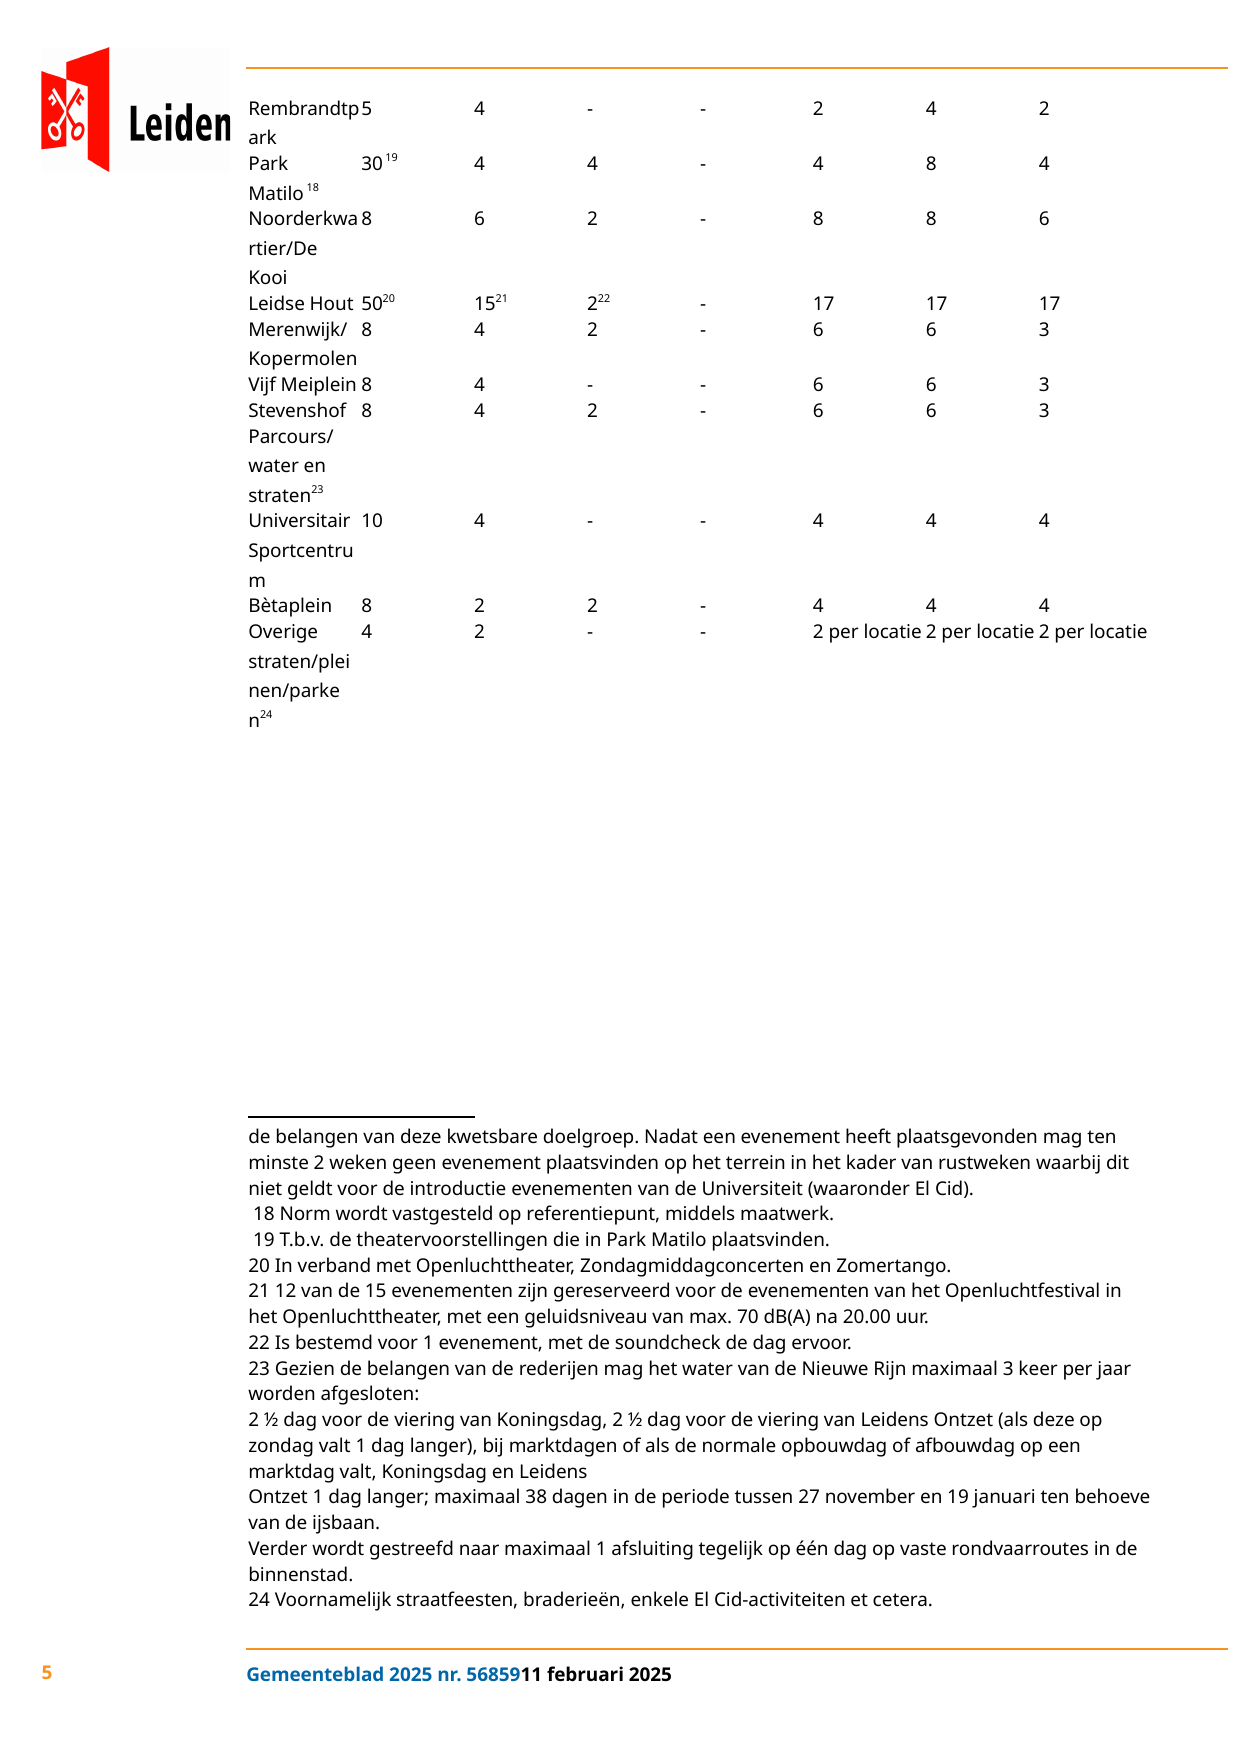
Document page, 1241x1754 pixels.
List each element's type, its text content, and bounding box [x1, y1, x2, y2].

table_cell 8 [813, 205, 926, 290]
table_cell 6 [1039, 205, 1152, 290]
table_cell 30 [361, 150, 474, 205]
table_cell - [700, 95, 813, 150]
table_cell 6 [813, 397, 926, 423]
table_cell 3 [1039, 371, 1152, 397]
table_cell 2 [587, 593, 700, 618]
table_cell - [587, 95, 700, 150]
table_cell Universitair Sportcentrum [248, 508, 361, 593]
table_cell 8 [926, 150, 1038, 205]
table_cell 4 [813, 593, 926, 618]
table_cell 17 [1039, 290, 1152, 316]
table_cell Noorderkwartier/De Kooi [248, 205, 361, 290]
table_cell 5 [361, 95, 474, 150]
table_cell - [700, 508, 813, 593]
table_cell [587, 423, 700, 508]
table_cell 2 per locatie [1039, 618, 1152, 733]
table_cell 10 [361, 508, 474, 593]
table_cell Bètaplein [248, 593, 361, 618]
table_cell 2 [813, 95, 926, 150]
table_cell 50 [361, 290, 474, 316]
table_cell 6 [813, 316, 926, 371]
table_cell 4 [926, 95, 1038, 150]
table_cell - [700, 618, 813, 733]
table_cell 2 [474, 593, 587, 618]
table_cell 2 [587, 290, 700, 316]
table_cell - [587, 508, 700, 593]
table_cell 2 per locatie [926, 618, 1038, 733]
table_cell 4 [587, 150, 700, 205]
table_cell 4 [926, 593, 1038, 618]
table_cell 6 [813, 371, 926, 397]
table_cell 8 [361, 205, 474, 290]
table_cell - [700, 290, 813, 316]
table_cell - [700, 205, 813, 290]
table_cell [474, 423, 587, 508]
table_cell 2 [587, 316, 700, 371]
table_cell 17 [813, 290, 926, 316]
table_cell 4 [1039, 508, 1152, 593]
table_cell 8 [361, 371, 474, 397]
table_cell Parcours/ water en straten [248, 423, 361, 508]
table_cell Vijf Meiplein [248, 371, 361, 397]
table_cell 8 [926, 205, 1038, 290]
picture [41, 47, 231, 172]
table_cell - [700, 316, 813, 371]
table_cell 15 [474, 290, 587, 316]
table_cell Park Matilo [248, 150, 361, 205]
table_cell - [700, 397, 813, 423]
table_cell 4 [474, 150, 587, 205]
table_cell 8 [361, 593, 474, 618]
table_cell 3 [1039, 316, 1152, 371]
table_cell 6 [926, 316, 1038, 371]
table_cell 4 [474, 316, 587, 371]
table_cell - [700, 150, 813, 205]
table_cell 8 [361, 397, 474, 423]
table_cell 4 [474, 95, 587, 150]
table_cell 4 [474, 371, 587, 397]
table_cell 4 [1039, 593, 1152, 618]
table_cell 4 [361, 618, 474, 733]
table_cell 4 [813, 508, 926, 593]
table_cell - [700, 593, 813, 618]
table_cell Leidse Hout [248, 290, 361, 316]
table_cell 6 [474, 205, 587, 290]
table_cell 4 [926, 508, 1038, 593]
table_cell 2 [474, 618, 587, 733]
table_cell 4 [474, 508, 587, 593]
table_cell 2 [587, 397, 700, 423]
table_cell [926, 423, 1038, 508]
table_cell 4 [1039, 150, 1152, 205]
table_cell [813, 423, 926, 508]
table_cell 6 [926, 397, 1038, 423]
table_cell [1039, 423, 1152, 508]
table_cell 3 [1039, 397, 1152, 423]
table_cell 6 [926, 371, 1038, 397]
table_cell - [587, 618, 700, 733]
table_cell Stevenshof [248, 397, 361, 423]
table_cell 17 [926, 290, 1038, 316]
table_cell 2 per locatie [813, 618, 926, 733]
table_cell [361, 423, 474, 508]
table_cell [700, 423, 813, 508]
table_cell - [587, 371, 700, 397]
table_cell 2 [1039, 95, 1152, 150]
table_cell Overige straten/pleinen/parken [248, 618, 361, 733]
table_cell 4 [474, 397, 587, 423]
table_cell Merenwijk/Kopermolen [248, 316, 361, 371]
table_cell 4 [813, 150, 926, 205]
table_cell 2 [587, 205, 700, 290]
table_cell Rembrandtpark [248, 95, 361, 150]
table_cell - [700, 371, 813, 397]
table_cell 8 [361, 316, 474, 371]
